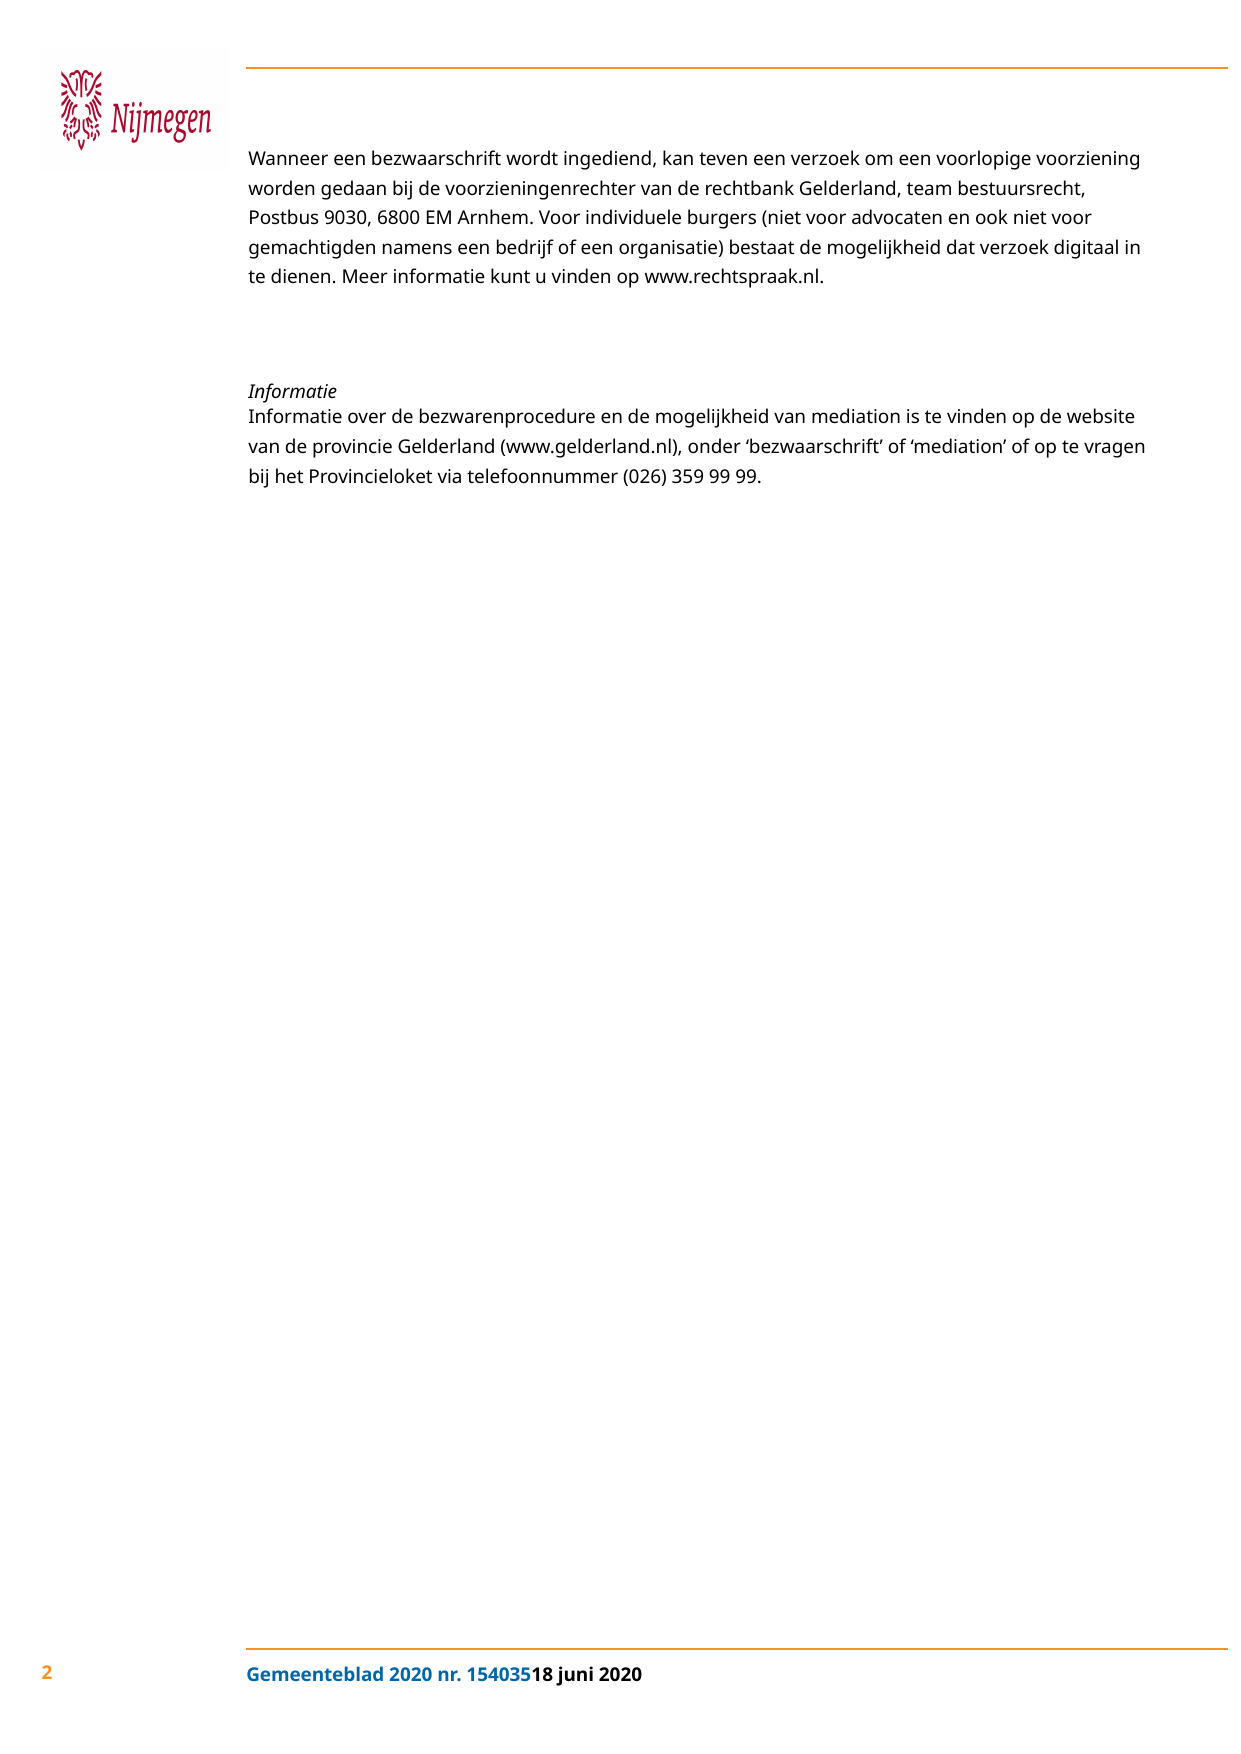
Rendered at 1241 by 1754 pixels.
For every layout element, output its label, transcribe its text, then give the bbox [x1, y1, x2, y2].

text Informatie [248, 378, 1152, 404]
picture [41, 47, 231, 172]
text Informatie over de bezwarenprocedure en de mogelijkheid van mediation is te vinden op de website van de provincie Gelderland (www.gelderland.nl), onder ‘bezwaarschrift’ of ‘mediation’ of op te vragen bij het Provincieloket via telefoonnummer (026) 359 99 99. [248, 404, 1152, 488]
text Wanneer een bezwaarschrift wordt ingediend, kan teven een verzoek om een voorlopige voorziening worden gedaan bij de voorzieningenrechter van de rechtbank Gelderland, team bestuursrecht, Postbus 9030, 6800 EM Arnhem. Voor individuele burgers (niet voor advocaten en ook niet voor gemachtigden namens een bedrijf of een organisatie) bestaat de mogelijkheid dat verzoek digitaal in te dienen. Meer informatie kunt u vinden op www.rechtspraak.nl. [248, 145, 1152, 289]
